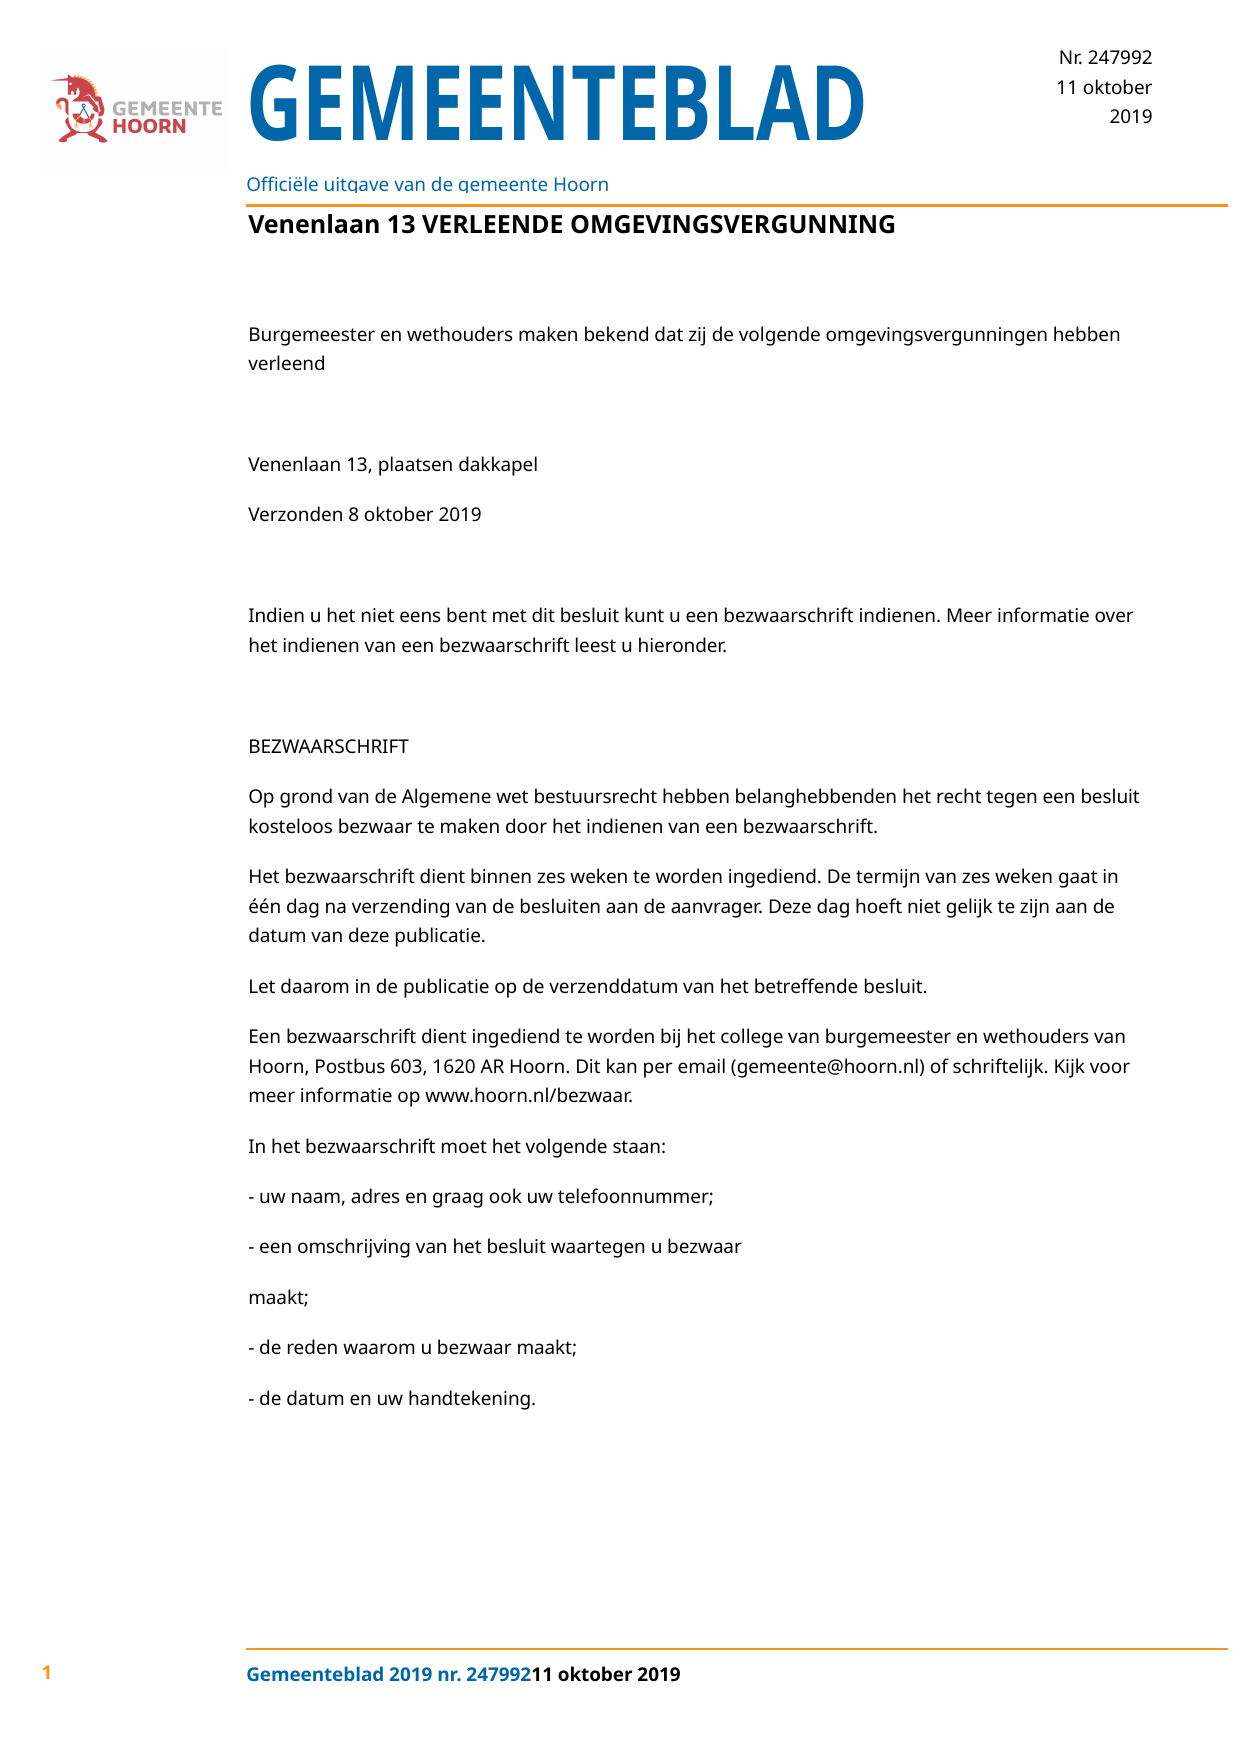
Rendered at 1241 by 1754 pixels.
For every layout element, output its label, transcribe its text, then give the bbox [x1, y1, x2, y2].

text Indien u het niet eens bent met dit besluit kunt u een bezwaarschrift indienen. Meer informatie over het indienen van een bezwaarschrift leest u hieronder. [248, 602, 1152, 658]
text In het bezwaarschrift moet het volgende staan: [248, 1133, 1152, 1158]
text Venenlaan 13 VERLEENDE OMGEVINGSVERGUNNING [248, 207, 1152, 241]
text - de datum en uw handtekening. [248, 1385, 1152, 1411]
text - een omschrijving van het besluit waartegen u bezwaar [248, 1234, 1152, 1259]
text BEZWAARSCHRIFT [248, 733, 1152, 758]
text Let daarom in de publicatie op de verzenddatum van het betreffende besluit. [248, 973, 1152, 998]
text Op grond van de Algemene wet bestuursrecht hebben belanghebbenden het recht tegen een besluit kosteloos bezwaar te maken door het indienen van een bezwaarschrift. [248, 783, 1152, 838]
text - de reden waarom u bezwaar maakt; [248, 1334, 1152, 1360]
text Venenlaan 13, plaatsen dakkapel [248, 451, 1152, 477]
text - uw naam, adres en graag ook uw telefoonnummer; [248, 1183, 1152, 1209]
text maakt; [248, 1284, 1152, 1310]
text Burgemeester en wethouders maken bekend dat zij de volgende omgevingsvergunningen hebben verleend [248, 321, 1152, 376]
text Het bezwaarschrift dient binnen zes weken te worden ingediend. De termijn van zes weken gaat in één dag na verzending van de besluiten aan de aanvrager. Deze dag hoeft niet gelijk te zijn aan de datum van deze publicatie. [248, 863, 1152, 948]
picture [41, 47, 231, 172]
text Verzonden 8 oktober 2019 [248, 502, 1152, 527]
text Een bezwaarschrift dient ingediend te worden bij het college van burgemeester en wethouders van Hoorn, Postbus 603, 1620 AR Hoorn. Dit kan per email (gemeente@hoorn.nl) of schriftelijk. Kijk voor meer informatie op www.hoorn.nl/bezwaar. [248, 1023, 1152, 1108]
